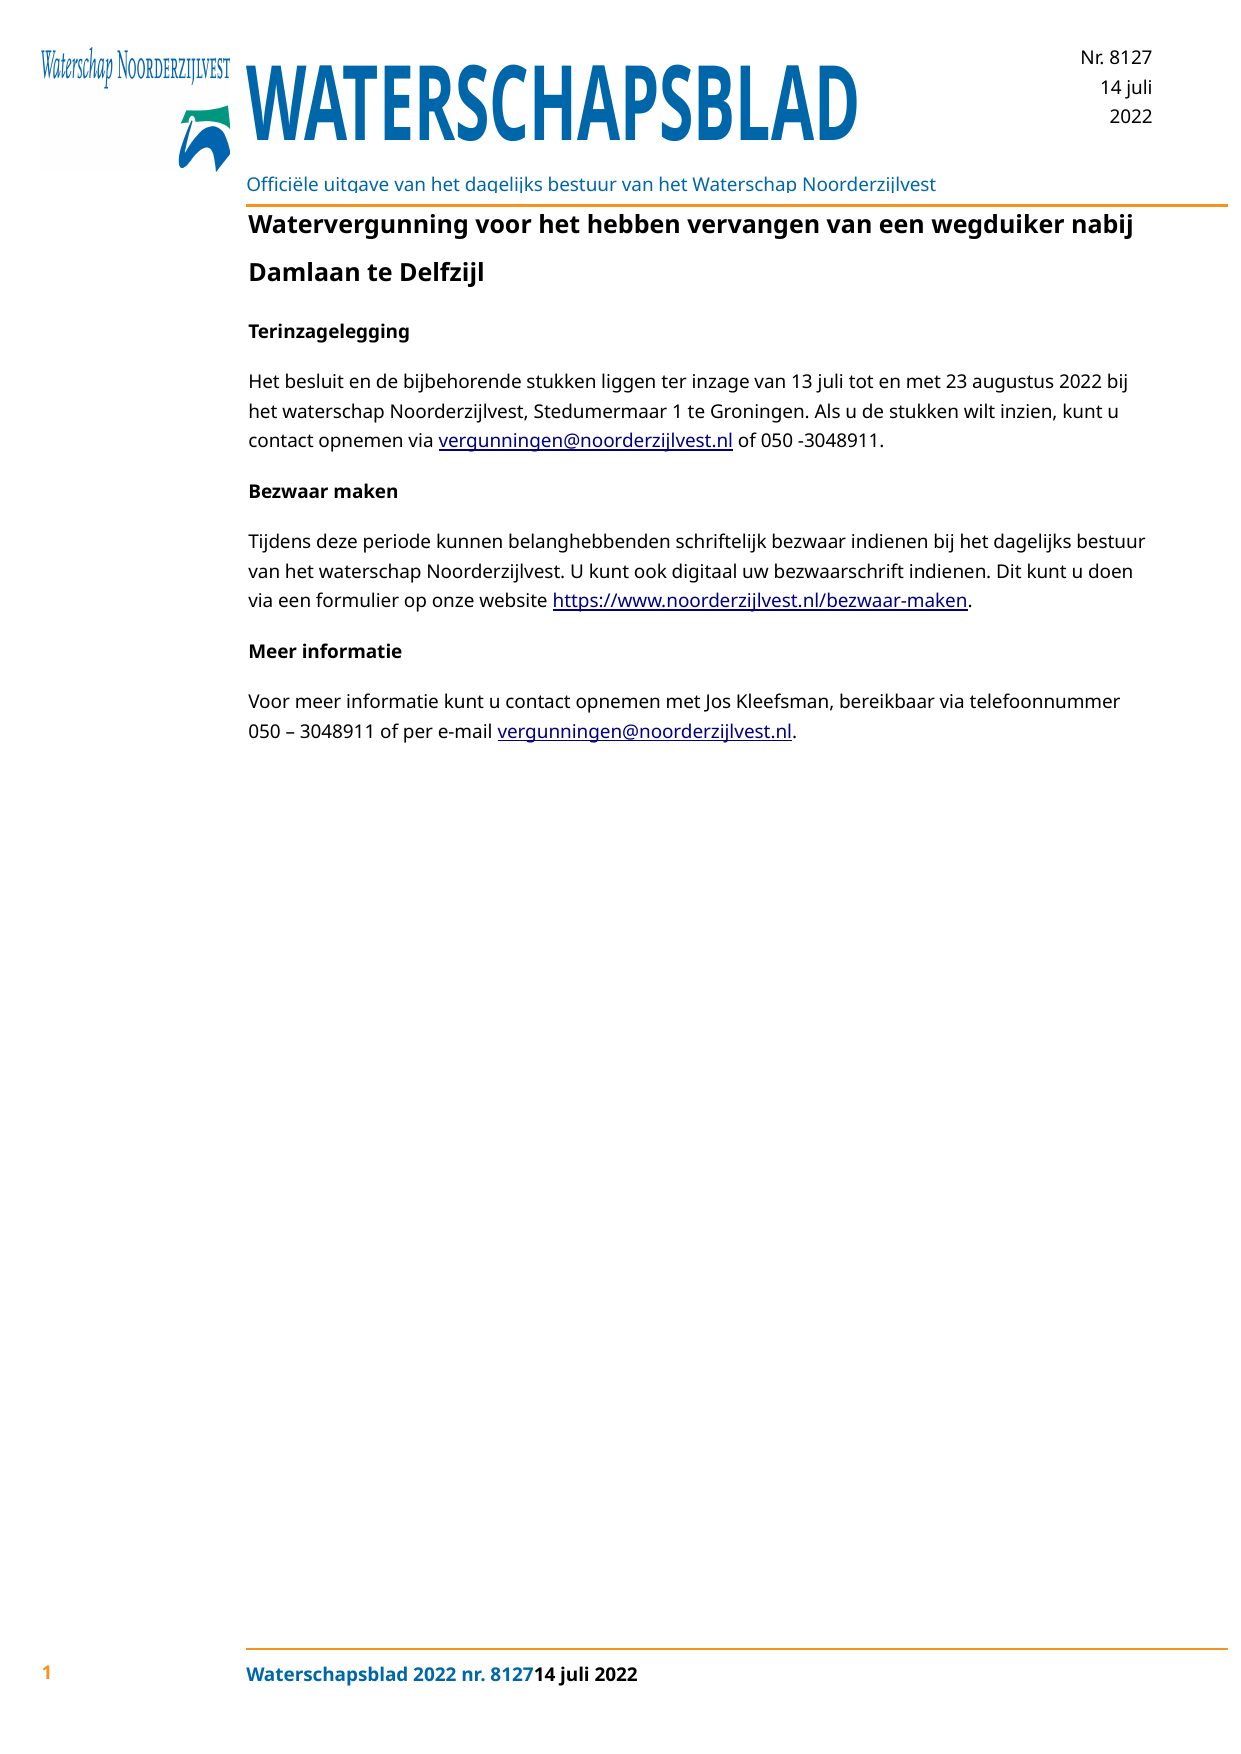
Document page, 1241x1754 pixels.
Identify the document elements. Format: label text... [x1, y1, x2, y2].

text Bezwaar maken [248, 478, 1152, 504]
text Tijdens deze periode kunnen belanghebbenden schriftelijk bezwaar indienen bij het dagelijks bestuur van het waterschap Noorderzijlvest. U kunt ook digitaal uw bezwaarschrift indienen. Dit kunt u doen via een formulier op onze website https://www.noorderzijlvest.nl/bezwaar-maken. [248, 528, 1152, 613]
picture [41, 47, 231, 172]
text Terinzagelegging [248, 318, 1152, 344]
text Watervergunning voor het hebben vervangen van een wegduiker nabij Damlaan te Delfzijl [248, 207, 1152, 288]
text Voor meer informatie kunt u contact opnemen met Jos Kleefsman, bereikbaar via telefoonnummer 050 – 3048911 of per e-mail vergunningen@noorderzijlvest.nl. [248, 688, 1152, 744]
text Het besluit en de bijbehorende stukken liggen ter inzage van 13 juli tot en met 23 augustus 2022 bij het waterschap Noorderzijlvest, Stedumermaar 1 te Groningen. Als u de stukken wilt inzien, kunt u contact opnemen via vergunningen@noorderzijlvest.nl of 050 -3048911. [248, 368, 1152, 453]
text Meer informatie [248, 638, 1152, 664]
